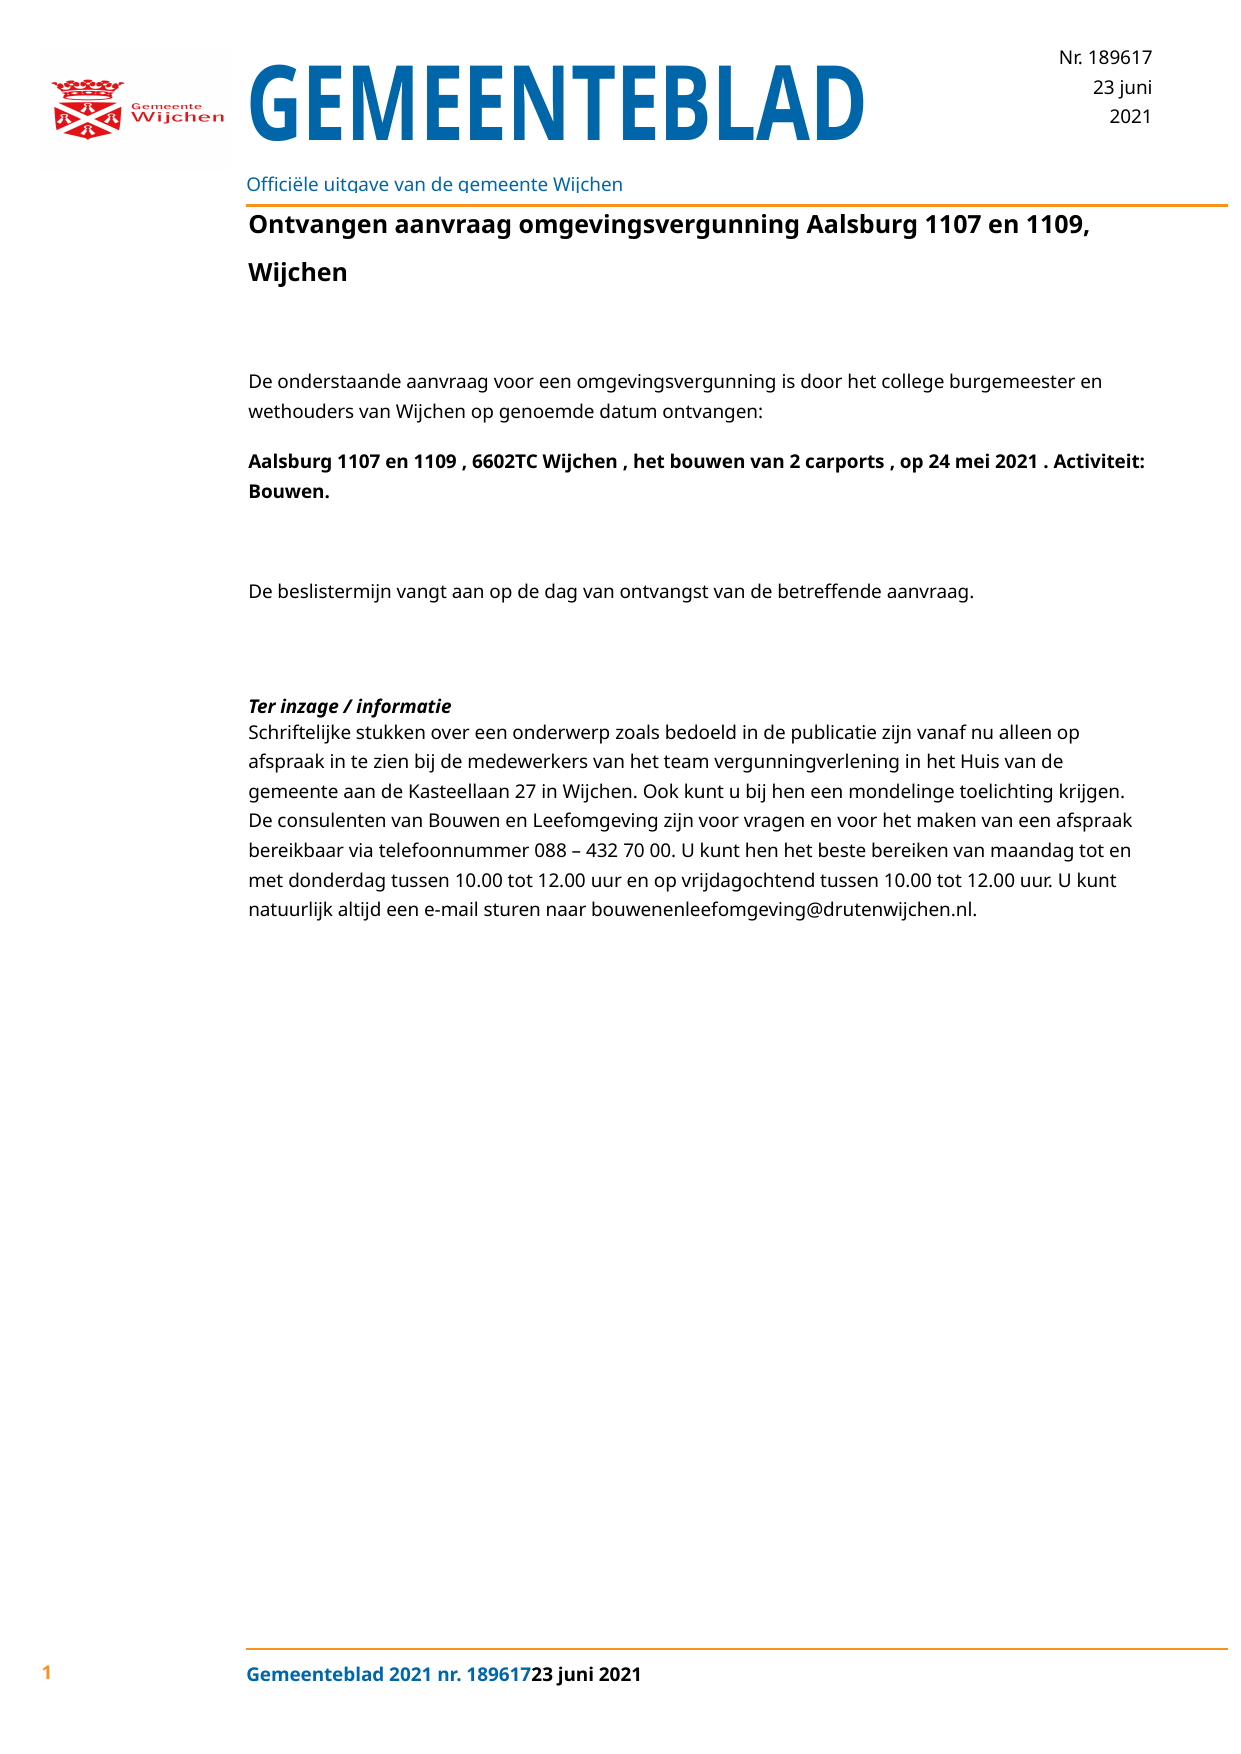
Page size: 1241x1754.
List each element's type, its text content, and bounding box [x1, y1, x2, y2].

text De beslistermijn vangt aan op de dag van ontvangst van de betreffende aanvraag. [248, 579, 1152, 604]
picture [41, 47, 231, 172]
text Schriftelijke stukken over een onderwerp zoals bedoeld in de publicatie zijn vanaf nu alleen op afspraak in te zien bij de medewerkers van het team vergunningverlening in het Huis van de gemeente aan de Kasteellaan 27 in Wijchen. Ook kunt u bij hen een mondelinge toelichting krijgen. De consulenten van Bouwen en Leefomgeving zijn voor vragen en voor het maken van een afspraak bereikbaar via telefoonnummer 088 – 432 70 00. U kunt hen het beste bereiken van maandag tot en met donderdag tussen 10.00 tot 12.00 uur en op vrijdagochtend tussen 10.00 tot 12.00 uur. U kunt natuurlijk altijd een e-mail sturen naar bouwenenleefomgeving@drutenwijchen.nl. [248, 719, 1152, 922]
text Ontvangen aanvraag omgevingsvergunning Aalsburg 1107 en 1109, Wijchen [248, 207, 1152, 288]
text Ter inzage / informatie [248, 693, 1152, 719]
text De onderstaande aanvraag voor een omgevingsvergunning is door het college burgemeester en wethouders van Wijchen op genoemde datum ontvangen: [248, 368, 1152, 424]
text Aalsburg 1107 en 1109 , 6602TC Wijchen , het bouwen van 2 carports , op 24 mei 2021 . Activiteit: Bouwen. [248, 448, 1152, 504]
